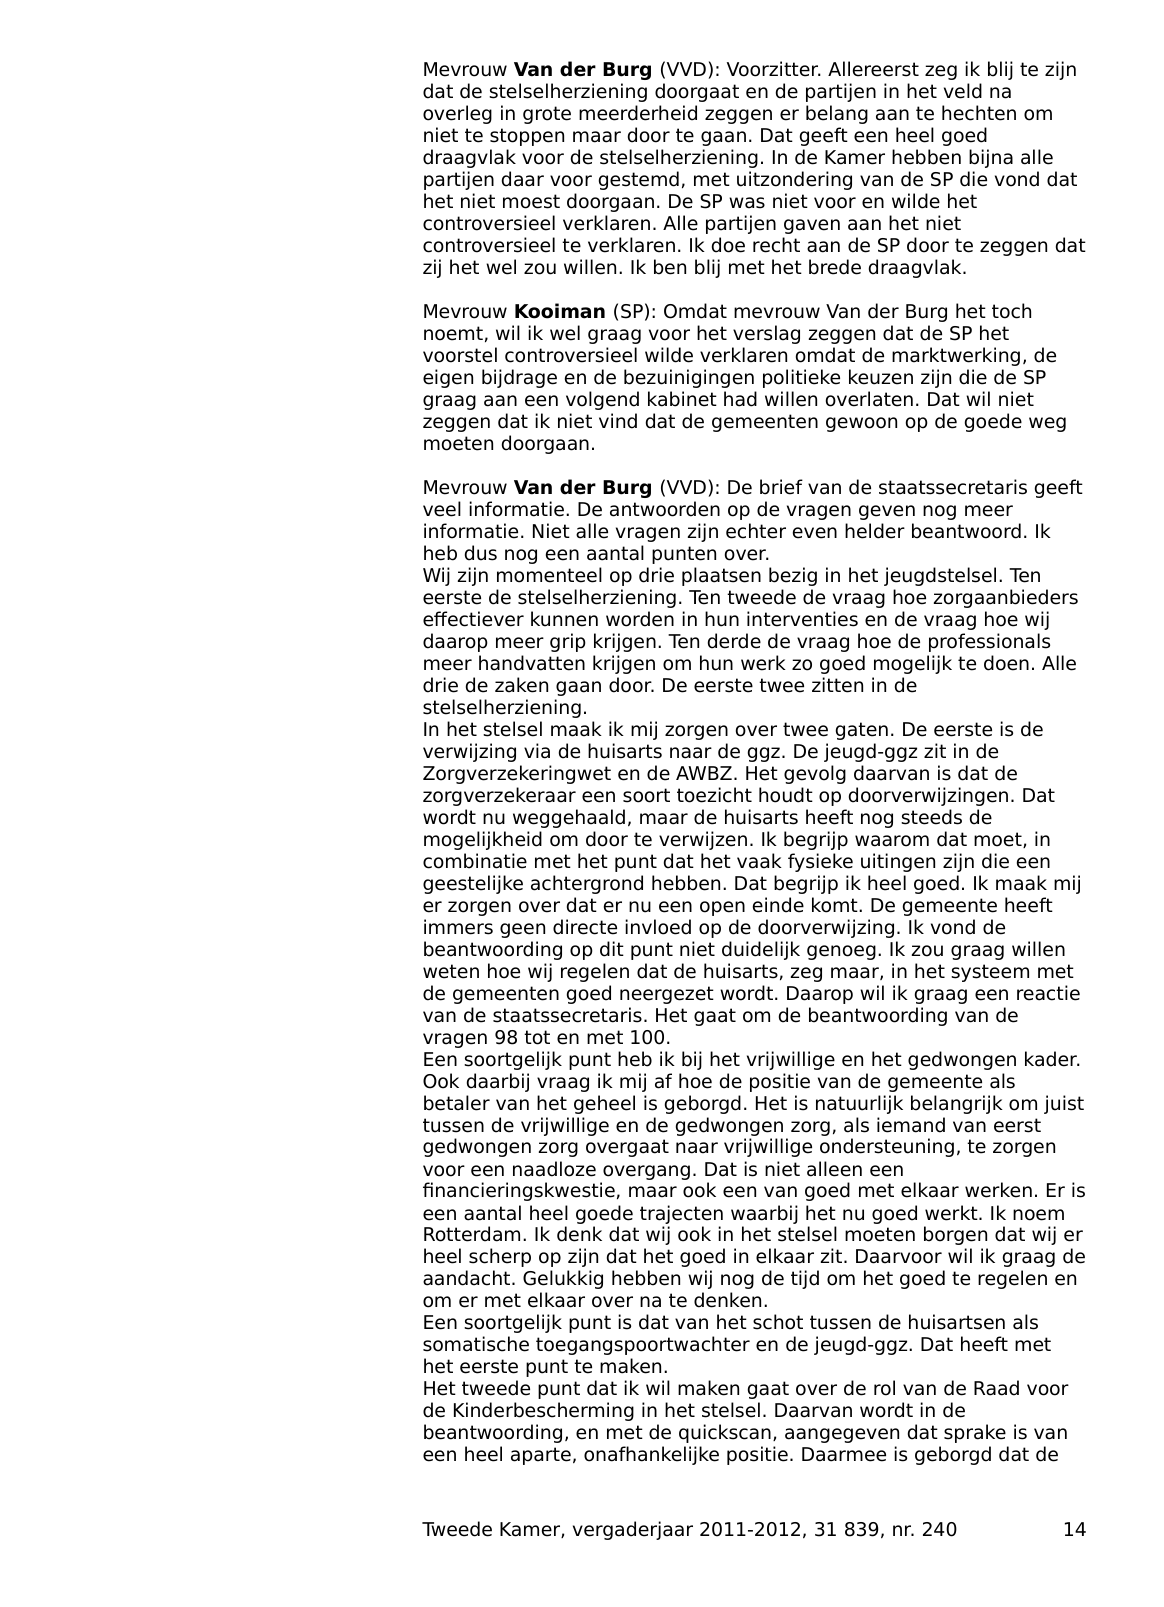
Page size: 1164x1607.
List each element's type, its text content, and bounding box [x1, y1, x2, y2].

text Mevrouw Kooiman (SP): Omdat mevrouw Van der Burg het toch noemt, wil ik wel graag voor het verslag zeggen dat de SP het voorstel controversieel wilde verklaren omdat de marktwerking, de eigen bijdrage en de bezuinigingen politieke keuzen zijn die de SP graag aan een volgend kabinet had willen overlaten. Dat wil niet zeggen dat ik niet vind dat de gemeenten gewoon op de goede weg moeten doorgaan. [422, 301, 1087, 455]
text Wij zijn momenteel op drie plaatsen bezig in het jeugdstelsel. Ten eerste de stelselherziening. Ten tweede de vraag hoe zorgaanbieders effectiever kunnen worden in hun interventies en de vraag hoe wij daarop meer grip krijgen. Ten derde de vraag hoe de professionals meer handvatten krijgen om hun werk zo goed mogelijk te doen. Alle drie de zaken gaan door. De eerste twee zitten in de stelselherziening. [422, 565, 1087, 719]
text Mevrouw Van der Burg (VVD): Voorzitter. Allereerst zeg ik blij te zijn dat de stelselherziening doorgaat en de partijen in het veld na overleg in grote meerderheid zeggen er belang aan te hechten om niet te stoppen maar door te gaan. Dat geeft een heel goed draagvlak voor de stelselherziening. In de Kamer hebben bijna alle partijen daar voor gestemd, met uitzondering van de SP die vond dat het niet moest doorgaan. De SP was niet voor en wilde het controversieel verklaren. Alle partijen gaven aan het niet controversieel te verklaren. Ik doe recht aan de SP door te zeggen dat zij het wel zou willen. Ik ben blij met het brede draagvlak. [422, 59, 1087, 279]
text Mevrouw Van der Burg (VVD): De brief van de staatssecretaris geeft veel informatie. De antwoorden op de vragen geven nog meer informatie. Niet alle vragen zijn echter even helder beantwoord. Ik heb dus nog een aantal punten over. [422, 477, 1087, 565]
text Een soortgelijk punt is dat van het schot tussen de huisartsen als somatische toegangspoortwachter en de jeugd-ggz. Dat heeft met het eerste punt te maken. [422, 1312, 1087, 1378]
text In het stelsel maak ik mij zorgen over twee gaten. De eerste is de verwijzing via de huisarts naar de ggz. De jeugd-ggz zit in de Zorgverzekeringwet en de AWBZ. Het gevolg daarvan is dat de zorgverzekeraar een soort toezicht houdt op doorverwijzingen. Dat wordt nu weggehaald, maar de huisarts heeft nog steeds de mogelijkheid om door te verwijzen. Ik begrijp waarom dat moet, in combinatie met het punt dat het vaak fysieke uitingen zijn die een geestelijke achtergrond hebben. Dat begrijp ik heel goed. Ik maak mij er zorgen over dat er nu een open einde komt. De gemeente heeft immers geen directe invloed op de doorverwijzing. Ik vond de beantwoording op dit punt niet duidelijk genoeg. Ik zou graag willen weten hoe wij regelen dat de huisarts, zeg maar, in het systeem met de gemeenten goed neergezet wordt. Daarop wil ik graag een reactie van de staatssecretaris. Het gaat om de beantwoording van de vragen 98 tot en met 100. [422, 719, 1087, 1048]
text Een soortgelijk punt heb ik bij het vrijwillige en het gedwongen kader. Ook daarbij vraag ik mij af hoe de positie van de gemeente als betaler van het geheel is geborgd. Het is natuurlijk belangrijk om juist tussen de vrijwillige en de gedwongen zorg, als iemand van eerst gedwongen zorg overgaat naar vrijwillige ondersteuning, te zorgen voor een naadloze overgang. Dat is niet alleen een financieringskwestie, maar ook een van goed met elkaar werken. Er is een aantal heel goede trajecten waarbij het nu goed werkt. Ik noem Rotterdam. Ik denk dat wij ook in het stelsel moeten borgen dat wij er heel scherp op zijn dat het goed in elkaar zit. Daarvoor wil ik graag de aandacht. Gelukkig hebben wij nog de tijd om het goed te regelen en om er met elkaar over na te denken. [422, 1048, 1087, 1312]
text Het tweede punt dat ik wil maken gaat over de rol van de Raad voor de Kinderbescherming in het stelsel. Daarvan wordt in de beantwoording, en met de quickscan, aangegeven dat sprake is van een heel aparte, onafhankelijke positie. Daarmee is geborgd dat de [422, 1378, 1087, 1466]
